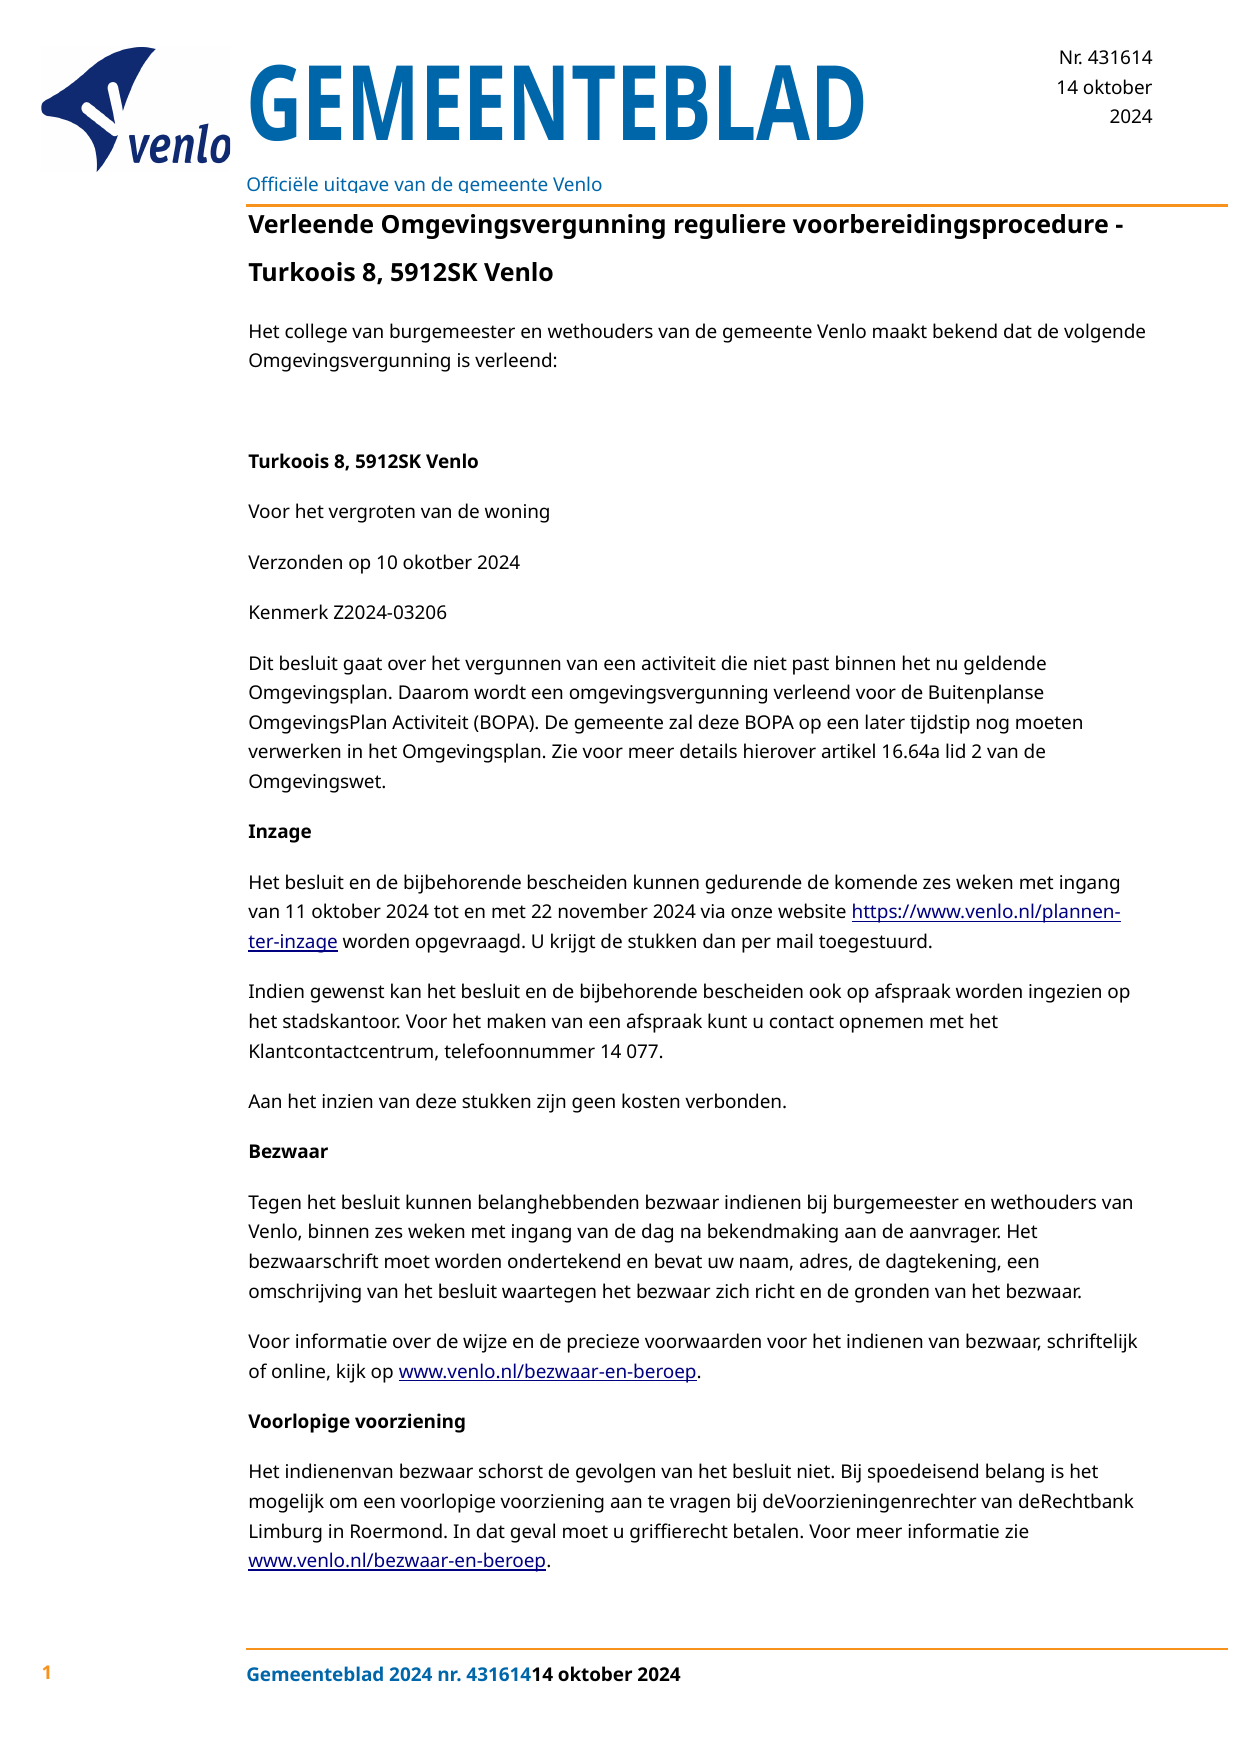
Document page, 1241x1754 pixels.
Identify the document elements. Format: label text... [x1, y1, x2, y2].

text Het college van burgemeester en wethouders van de gemeente Venlo maakt bekend dat de volgende Omgevingsvergunning is verleend: [248, 318, 1152, 373]
picture [41, 47, 231, 172]
text Het indienenvan bezwaar schorst de gevolgen van het besluit niet. Bij spoedeisend belang is het mogelijk om een voorlopige voorziening aan te vragen bij deVoorzieningenrechter van deRechtbank Limburg in Roermond. In dat geval moet u griffierecht betalen. Voor meer informatie zie www.venlo.nl/bezwaar-en-beroep. [248, 1459, 1152, 1573]
text Voorlopige voorziening [248, 1408, 1152, 1434]
text Verleende Omgevingsvergunning reguliere voorbereidingsprocedure - Turkoois 8, 5912SK Venlo [248, 207, 1152, 288]
text Tegen het besluit kunnen belanghebbenden bezwaar indienen bij burgemeester en wethouders van Venlo, binnen zes weken met ingang van de dag na bekendmaking aan de aanvrager. Het bezwaarschrift moet worden ondertekend en bevat uw naam, adres, de dagtekening, een omschrijving van het besluit waartegen het bezwaar zich richt en de gronden van het bezwaar. [248, 1189, 1152, 1304]
text Het besluit en de bijbehorende bescheiden kunnen gedurende de komende zes weken met ingang van 11 oktober 2024 tot en met 22 november 2024 via onze website https://www.venlo.nl/plannen-ter-inzage worden opgevraagd. U krijgt de stukken dan per mail toegestuurd. [248, 869, 1152, 954]
text Verzonden op 10 okotber 2024 [248, 549, 1152, 575]
text Voor het vergroten van de woning [248, 499, 1152, 524]
text Kenmerk Z2024-03206 [248, 599, 1152, 625]
text Dit besluit gaat over het vergunnen van een activiteit die niet past binnen het nu geldende Omgevingsplan. Daarom wordt een omgevingsvergunning verleend voor de Buitenplanse OmgevingsPlan Activiteit (BOPA). De gemeente zal deze BOPA op een later tijdstip nog moeten verwerken in het Omgevingsplan. Zie voor meer details hierover artikel 16.64a lid 2 van de Omgevingswet. [248, 650, 1152, 794]
text Turkoois 8, 5912SK Venlo [248, 448, 1152, 474]
text Indien gewenst kan het besluit en de bijbehorende bescheiden ook op afspraak worden ingezien op het stadskantoor. Voor het maken van een afspraak kunt u contact opnemen met het Klantcontactcentrum, telefoonnummer 14 077. [248, 979, 1152, 1064]
text Inzage [248, 819, 1152, 844]
text Voor informatie over de wijze en de precieze voorwaarden voor het indienen van bezwaar, schriftelijk of online, kijk op www.venlo.nl/bezwaar-en-beroep. [248, 1328, 1152, 1384]
text Aan het inzien van deze stukken zijn geen kosten verbonden. [248, 1088, 1152, 1114]
text Bezwaar [248, 1139, 1152, 1164]
